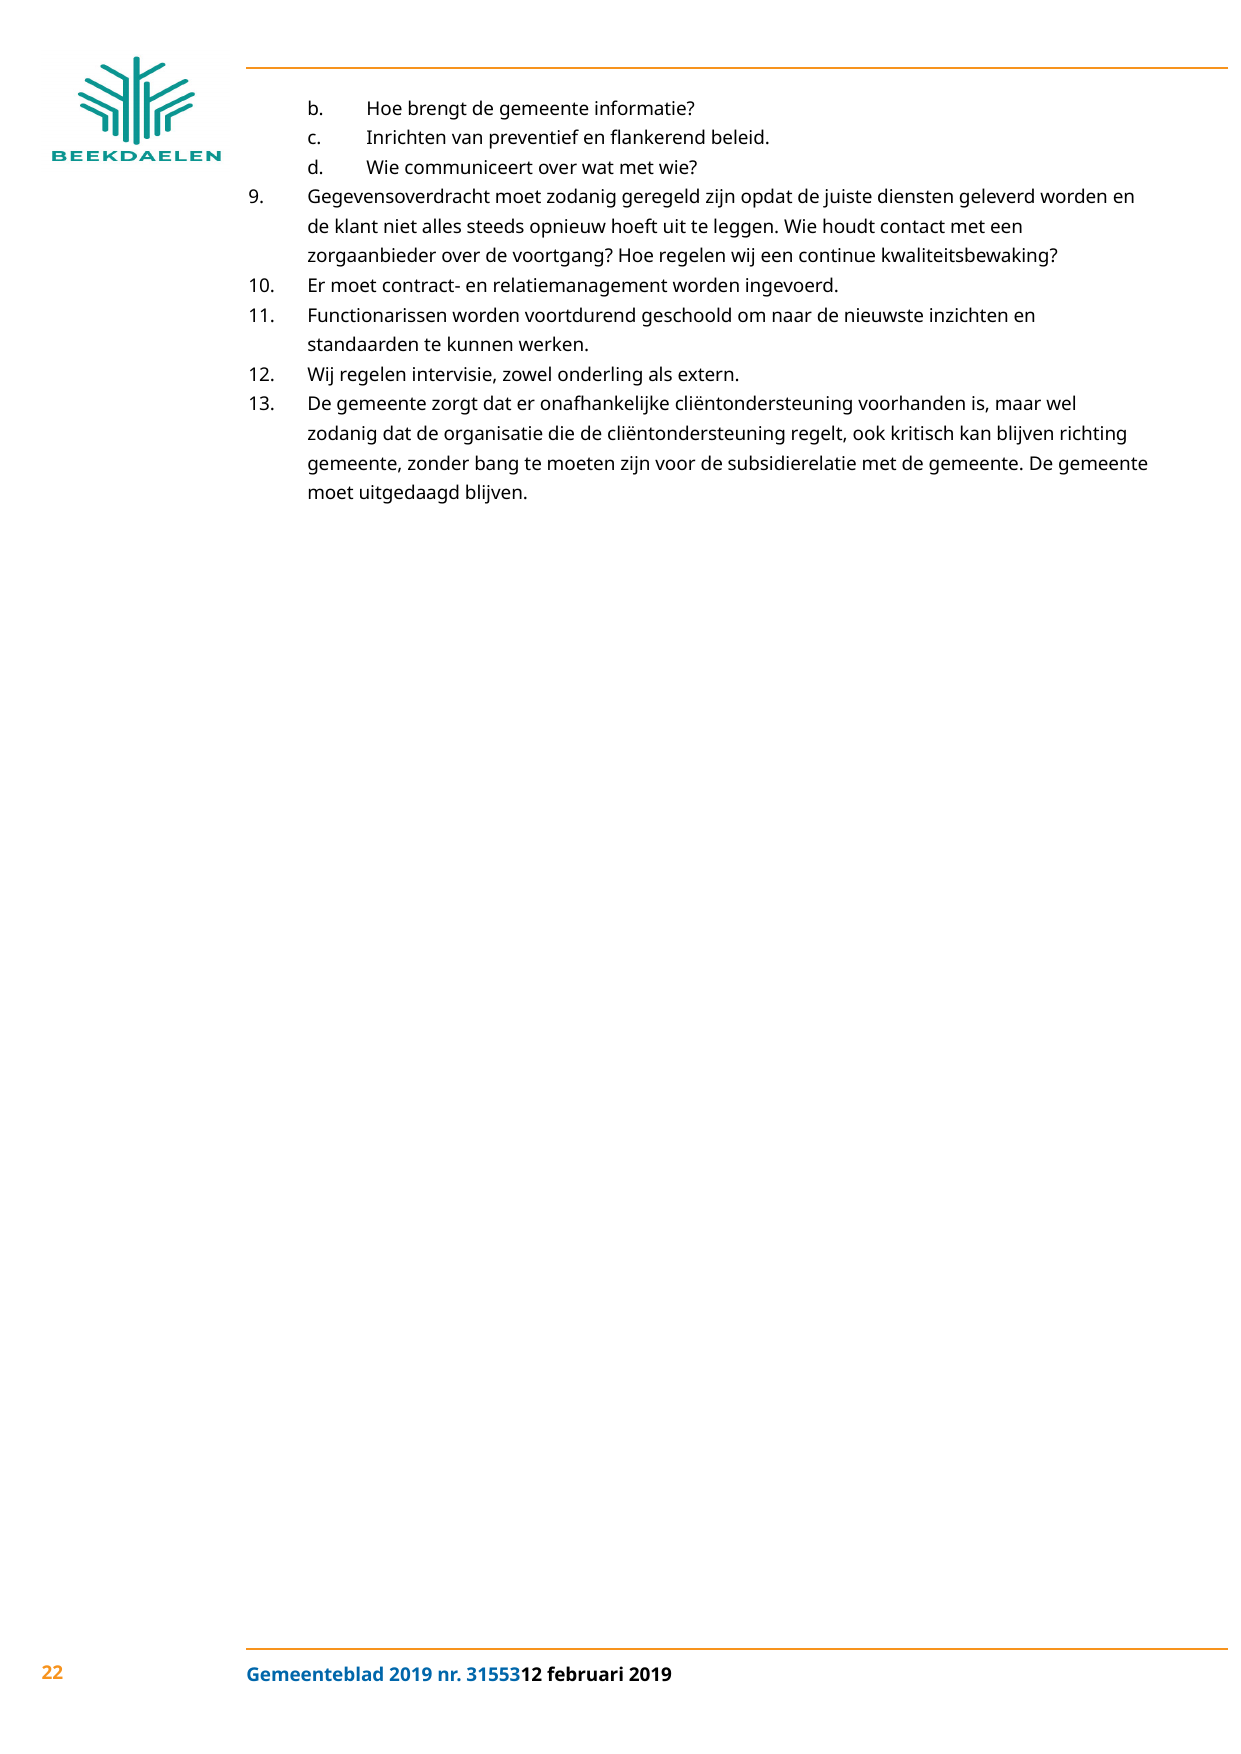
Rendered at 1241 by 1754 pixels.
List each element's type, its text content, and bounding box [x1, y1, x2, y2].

list De gemeente zorgt dat er onafhankelijke cliëntondersteuning voorhanden is, maar wel zodanig dat de organisatie die de cliëntondersteuning regelt, ook kritisch kan blijven richting gemeente, zonder bang te moeten zijn voor de subsidierelatie met de gemeente. De gemeente moet uitgedaagd blijven. [248, 391, 1152, 505]
picture [41, 47, 231, 172]
list Wij regelen intervisie, zowel onderling als extern. [248, 361, 1152, 387]
list Gegevensoverdracht moet zodanig geregeld zijn opdat de juiste diensten geleverd worden en de klant niet alles steeds opnieuw hoeft uit te leggen. Wie houdt contact met een zorgaanbieder over de voortgang? Hoe regelen wij een continue kwaliteitsbewaking? [248, 183, 1152, 268]
list Inrichten van preventief en flankerend beleid. [307, 124, 1152, 150]
list Wie communiceert over wat met wie? [307, 154, 1152, 180]
list Hoe brengt de gemeente informatie? [307, 95, 1152, 121]
list Er moet contract- en relatiemanagement worden ingevoerd. [248, 272, 1152, 298]
list Functionarissen worden voortdurend geschoold om naar de nieuwste inzichten en standaarden te kunnen werken. [248, 302, 1152, 357]
